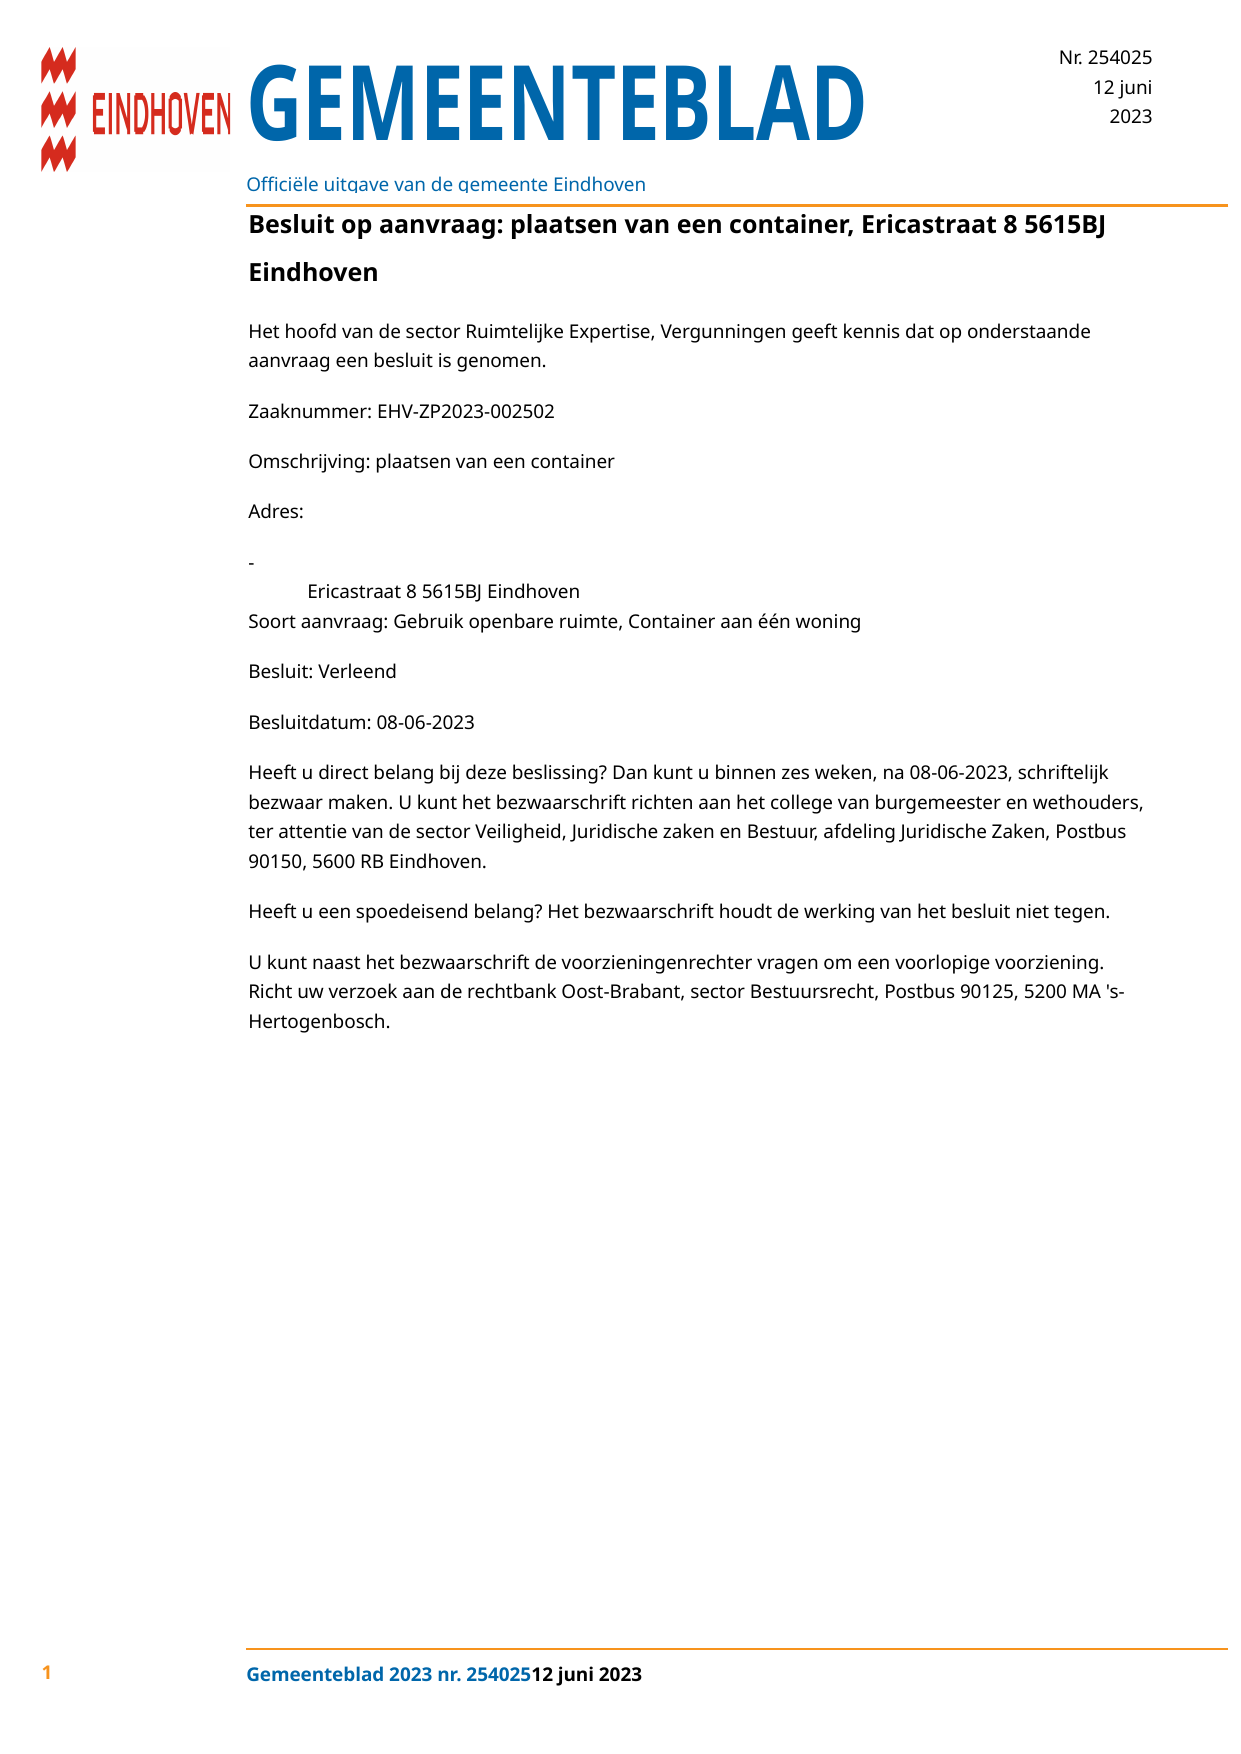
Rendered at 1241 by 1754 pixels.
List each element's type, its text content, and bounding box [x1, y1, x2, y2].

text Heeft u een spoedeisend belang? Het bezwaarschrift houdt de werking van het besluit niet tegen. [248, 899, 1152, 924]
text Adres: [248, 499, 1152, 524]
text Het hoofd van de sector Ruimtelijke Expertise, Vergunningen geeft kennis dat op onderstaande aanvraag een besluit is genomen. [248, 318, 1152, 373]
text Soort aanvraag: Gebruik openbare ruimte, Container aan één woning [248, 608, 1152, 634]
text Omschrijving: plaatsen van een container [248, 448, 1152, 474]
text U kunt naast het bezwaarschrift de voorzieningenrechter vragen om een voorlopige voorziening. Richt uw verzoek aan de rechtbank Oost-Brabant, sector Bestuursrecht, Postbus 90125, 5200 MA 's-Hertogenbosch. [248, 949, 1152, 1034]
picture [41, 47, 231, 172]
text Besluit op aanvraag: plaatsen van een container, Ericastraat 8 5615BJ Eindhoven [248, 207, 1152, 288]
text Zaaknummer: EHV-ZP2023-002502 [248, 398, 1152, 424]
list Ericastraat 8 5615BJ Eindhoven [248, 579, 1152, 604]
text Besluitdatum: 08-06-2023 [248, 709, 1152, 735]
text Heeft u direct belang bij deze beslissing? Dan kunt u binnen zes weken, na 08-06-2023, schriftelijk bezwaar maken. U kunt het bezwaarschrift richten aan het college van burgemeester en wethouders, ter attentie van de sector Veiligheid, Juridische zaken en Bestuur, afdeling Juridische Zaken, Postbus 90150, 5600 RB Eindhoven. [248, 759, 1152, 874]
text Besluit: Verleend [248, 659, 1152, 684]
